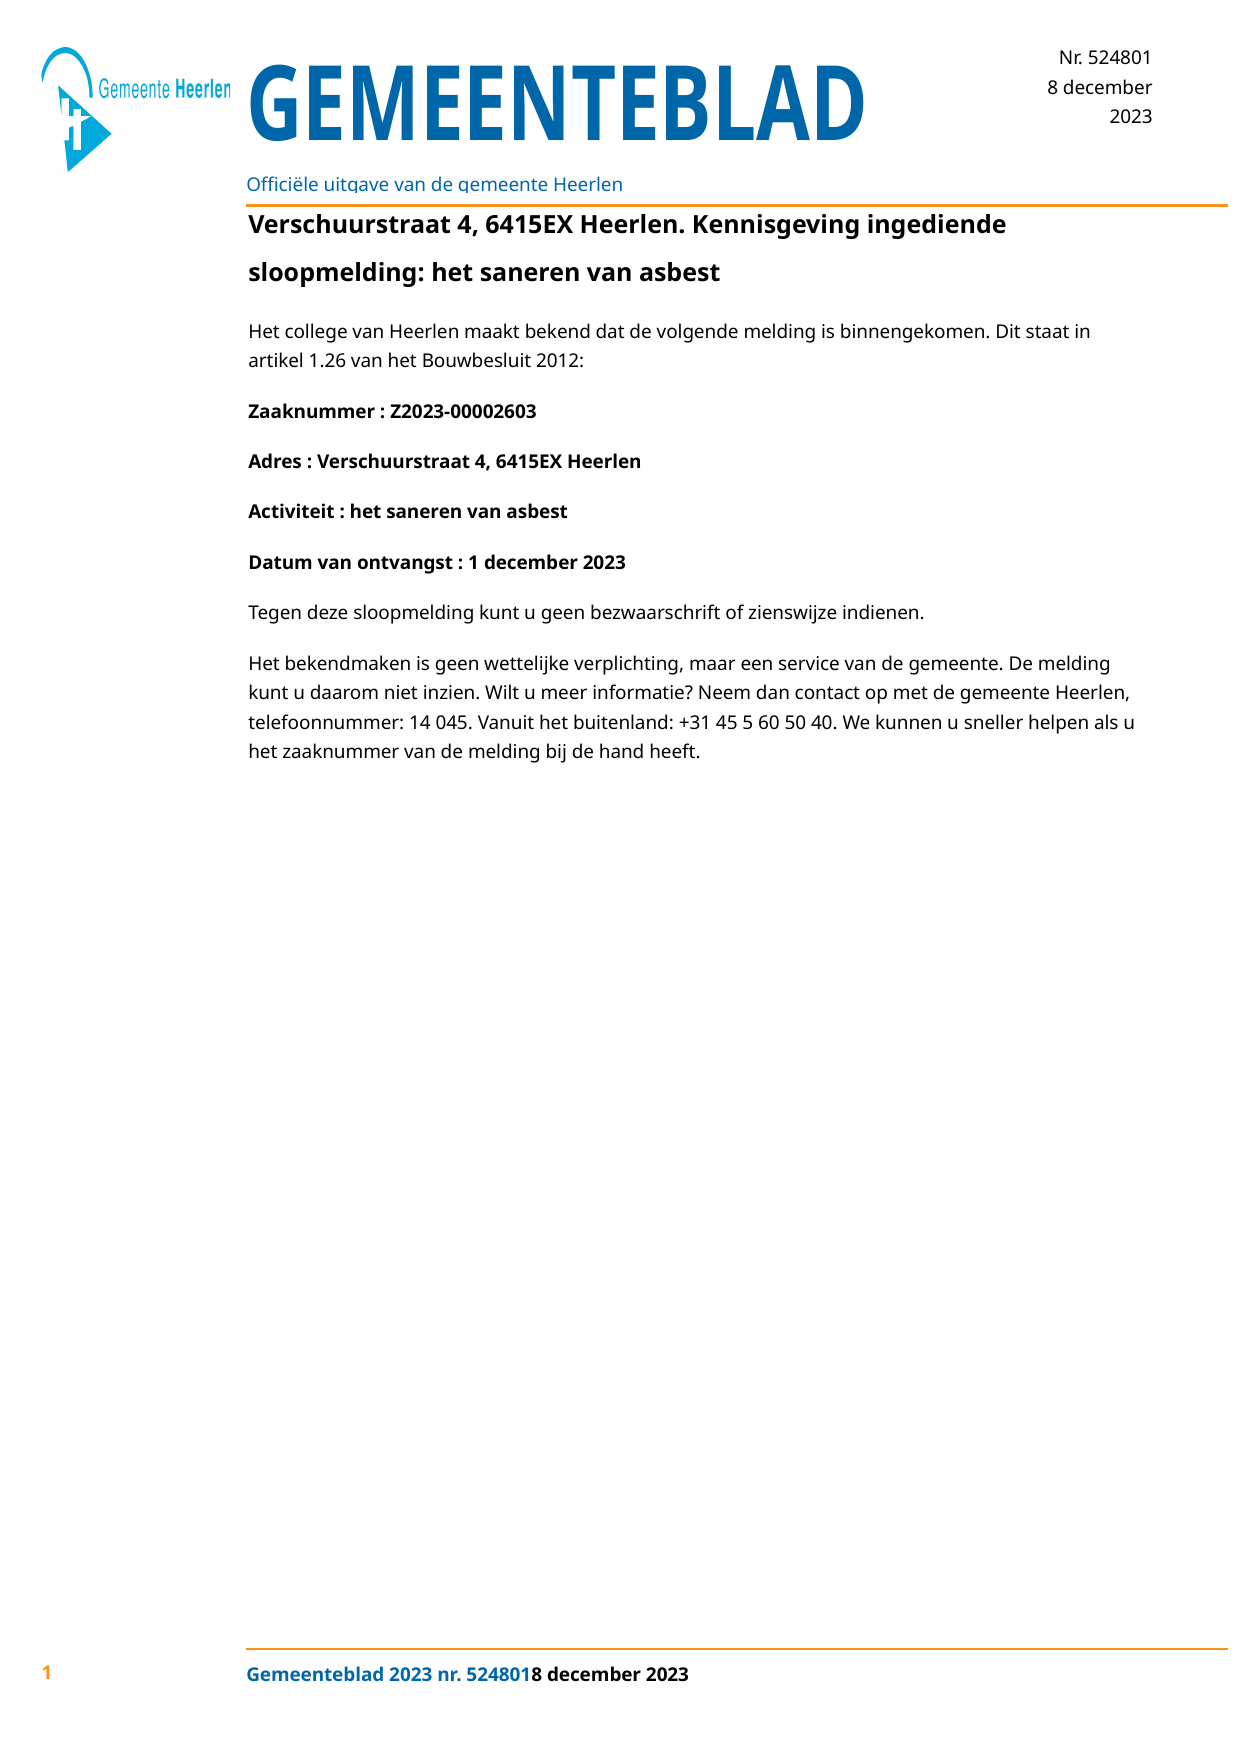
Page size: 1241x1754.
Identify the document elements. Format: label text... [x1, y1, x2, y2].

picture [41, 47, 231, 172]
picture [41, 47, 59, 70]
text Verschuurstraat 4, 6415EX Heerlen. Kennisgeving ingediende sloopmelding: het saneren van asbest [248, 207, 1152, 288]
text Activiteit : het saneren van asbest [248, 499, 1152, 524]
text Zaaknummer : Z2023-00002603 [248, 398, 1152, 424]
text Het college van Heerlen maakt bekend dat de volgende melding is binnengekomen. Dit staat in artikel 1.26 van het Bouwbesluit 2012: [248, 318, 1152, 373]
text Adres : Verschuurstraat 4, 6415EX Heerlen [248, 448, 1152, 474]
text Tegen deze sloopmelding kunt u geen bezwaarschrift of zienswijze indienen. [248, 599, 1152, 625]
text Datum van ontvangst : 1 december 2023 [248, 549, 1152, 575]
text Het bekendmaken is geen wettelijke verplichting, maar een service van de gemeente. De melding kunt u daarom niet inzien. Wilt u meer informatie? Neem dan contact op met de gemeente Heerlen, telefoonnummer: 14 045. Vanuit het buitenland: +31 45 5 60 50 40. We kunnen u sneller helpen als u het zaaknummer van de melding bij de hand heeft. [248, 650, 1152, 764]
